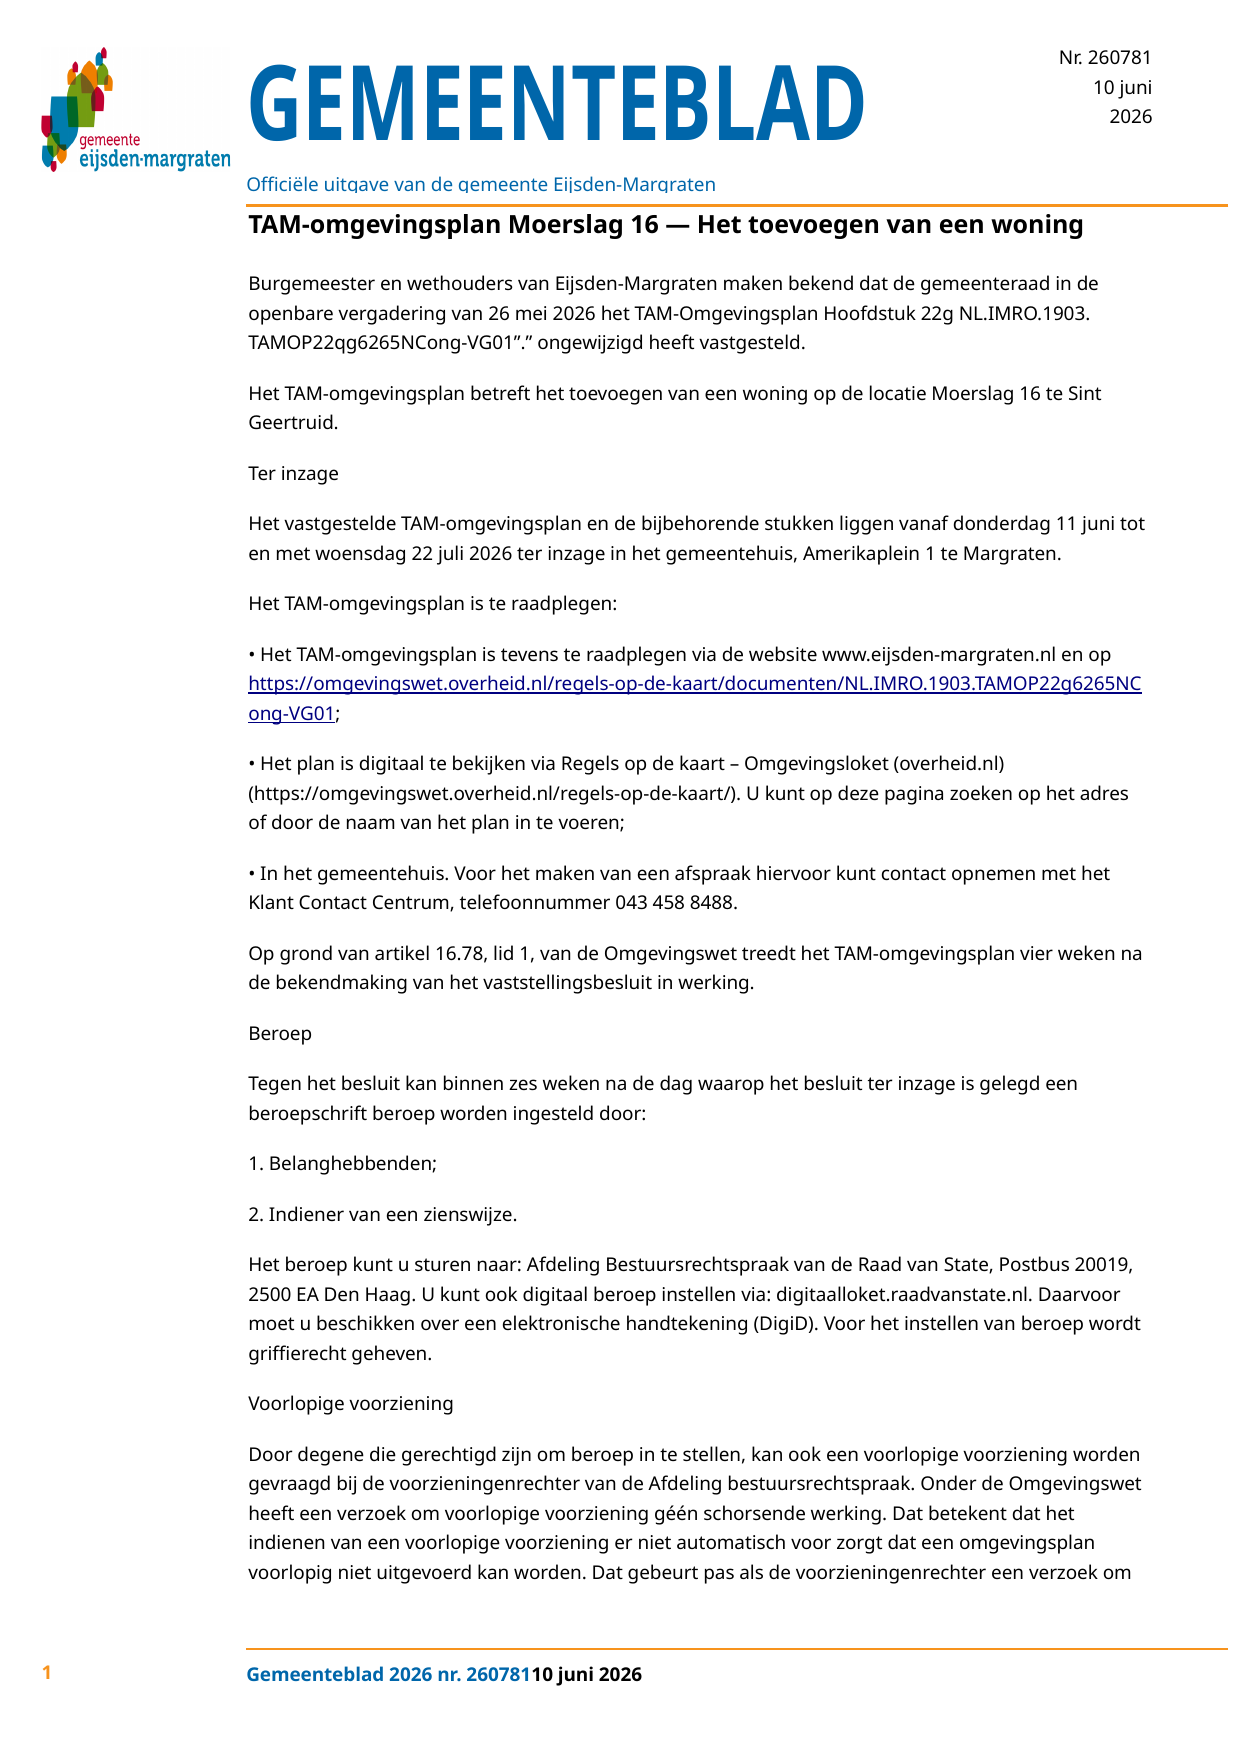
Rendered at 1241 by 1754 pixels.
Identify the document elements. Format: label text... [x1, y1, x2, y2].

text TAM-omgevingsplan Moerslag 16 — Het toevoegen van een woning [248, 207, 1152, 241]
text • In het gemeentehuis. Voor het maken van een afspraak hiervoor kunt contact opnemen met het Klant Contact Centrum, telefoonnummer 043 458 8488. [248, 860, 1152, 915]
text Beroep [248, 1020, 1152, 1046]
text Op grond van artikel 16.78, lid 1, van de Omgevingswet treedt het TAM-omgevingsplan vier weken na de bekendmaking van het vaststellingsbesluit in werking. [248, 940, 1152, 995]
text Door degene die gerechtigd zijn om beroep in te stellen, kan ook een voorlopige voorziening worden gevraagd bij de voorzieningenrechter van de Afdeling bestuursrechtspraak. Onder de Omgevingswet heeft een verzoek om voorlopige voorziening géén schorsende werking. Dat betekent dat het indienen van een voorlopige voorziening er niet automatisch voor zorgt dat een omgevingsplan voorlopig niet uitgevoerd kan worden. Dat gebeurt pas als de voorzieningenrechter een verzoek om [248, 1441, 1152, 1585]
text 2. Indiener van een zienswijze. [248, 1201, 1152, 1226]
text Het TAM-omgevingsplan is te raadplegen: [248, 590, 1152, 616]
text Het TAM-omgevingsplan betreft het toevoegen van een woning op de locatie Moerslag 16 te Sint Geertruid. [248, 380, 1152, 435]
text Ter inzage [248, 460, 1152, 486]
text Het vastgestelde TAM-omgevingsplan en de bijbehorende stukken liggen vanaf donderdag 11 juni tot en met woensdag 22 juli 2026 ter inzage in het gemeentehuis, Amerikaplein 1 te Margraten. [248, 510, 1152, 566]
picture [41, 47, 231, 172]
text 1. Belanghebbenden; [248, 1150, 1152, 1176]
text Burgemeester en wethouders van Eijsden-Margraten maken bekend dat de gemeenteraad in de openbare vergadering van 26 mei 2026 het TAM-Omgevingsplan Hoofdstuk 22g NL.IMRO.1903. TAMOP22qg6265NCong-VG01”.” ongewijzigd heeft vastgesteld. [248, 270, 1152, 355]
text Voorlopige voorziening [248, 1390, 1152, 1416]
text • Het TAM-omgevingsplan is tevens te raadplegen via de website www.eijsden-margraten.nl en op https://omgevingswet.overheid.nl/regels-op-de-kaart/documenten/NL.IMRO.1903.TAMOP22g6265NCong-VG01; [248, 641, 1152, 726]
text • Het plan is digitaal te bekijken via Regels op de kaart – Omgevingsloket (overheid.nl) (https://omgevingswet.overheid.nl/regels-op-de-kaart/). U kunt op deze pagina zoeken op het adres of door de naam van het plan in te voeren; [248, 750, 1152, 835]
text Tegen het besluit kan binnen zes weken na de dag waarop het besluit ter inzage is gelegd een beroepschrift beroep worden ingesteld door: [248, 1070, 1152, 1126]
text Het beroep kunt u sturen naar: Afdeling Bestuursrechtspraak van de Raad van State, Postbus 20019, 2500 EA Den Haag. U kunt ook digitaal beroep instellen via: digitaalloket.raadvanstate.nl. Daarvoor moet u beschikken over een elektronische handtekening (DigiD). Voor het instellen van beroep wordt griffierecht geheven. [248, 1251, 1152, 1366]
